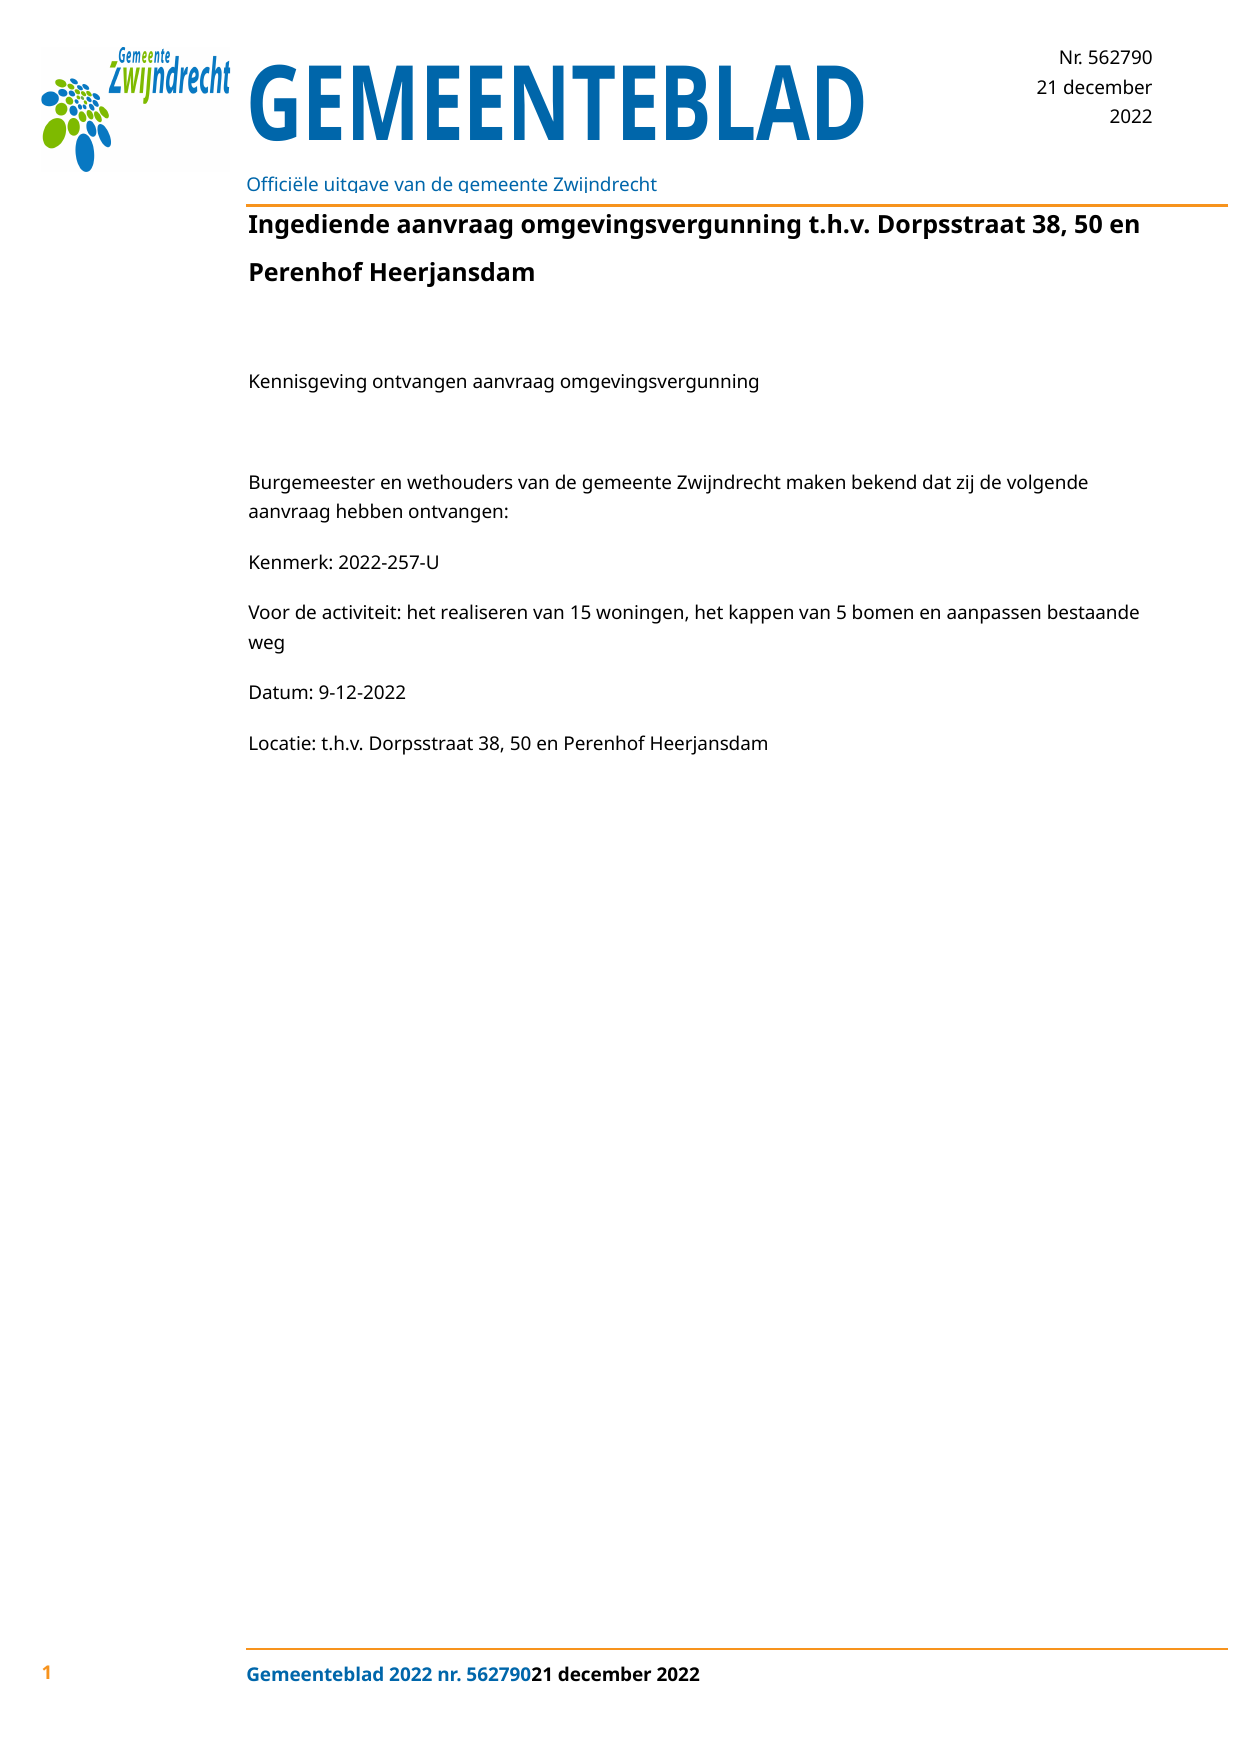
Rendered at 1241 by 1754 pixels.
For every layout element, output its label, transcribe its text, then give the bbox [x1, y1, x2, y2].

text Locatie: t.h.v. Dorpsstraat 38, 50 en Perenhof Heerjansdam [248, 730, 1152, 756]
text Datum: 9-12-2022 [248, 679, 1152, 705]
text Burgemeester en wethouders van de gemeente Zwijndrecht maken bekend dat zij de volgende aanvraag hebben ontvangen: [248, 469, 1152, 524]
text Ingediende aanvraag omgevingsvergunning t.h.v. Dorpsstraat 38, 50 en Perenhof Heerjansdam [248, 207, 1152, 288]
text Voor de activiteit: het realiseren van 15 woningen, het kappen van 5 bomen en aanpassen bestaande weg [248, 599, 1152, 655]
text Kennisgeving ontvangen aanvraag omgevingsvergunning [248, 368, 1152, 394]
picture [41, 47, 231, 172]
text Kenmerk: 2022-257-U [248, 549, 1152, 575]
